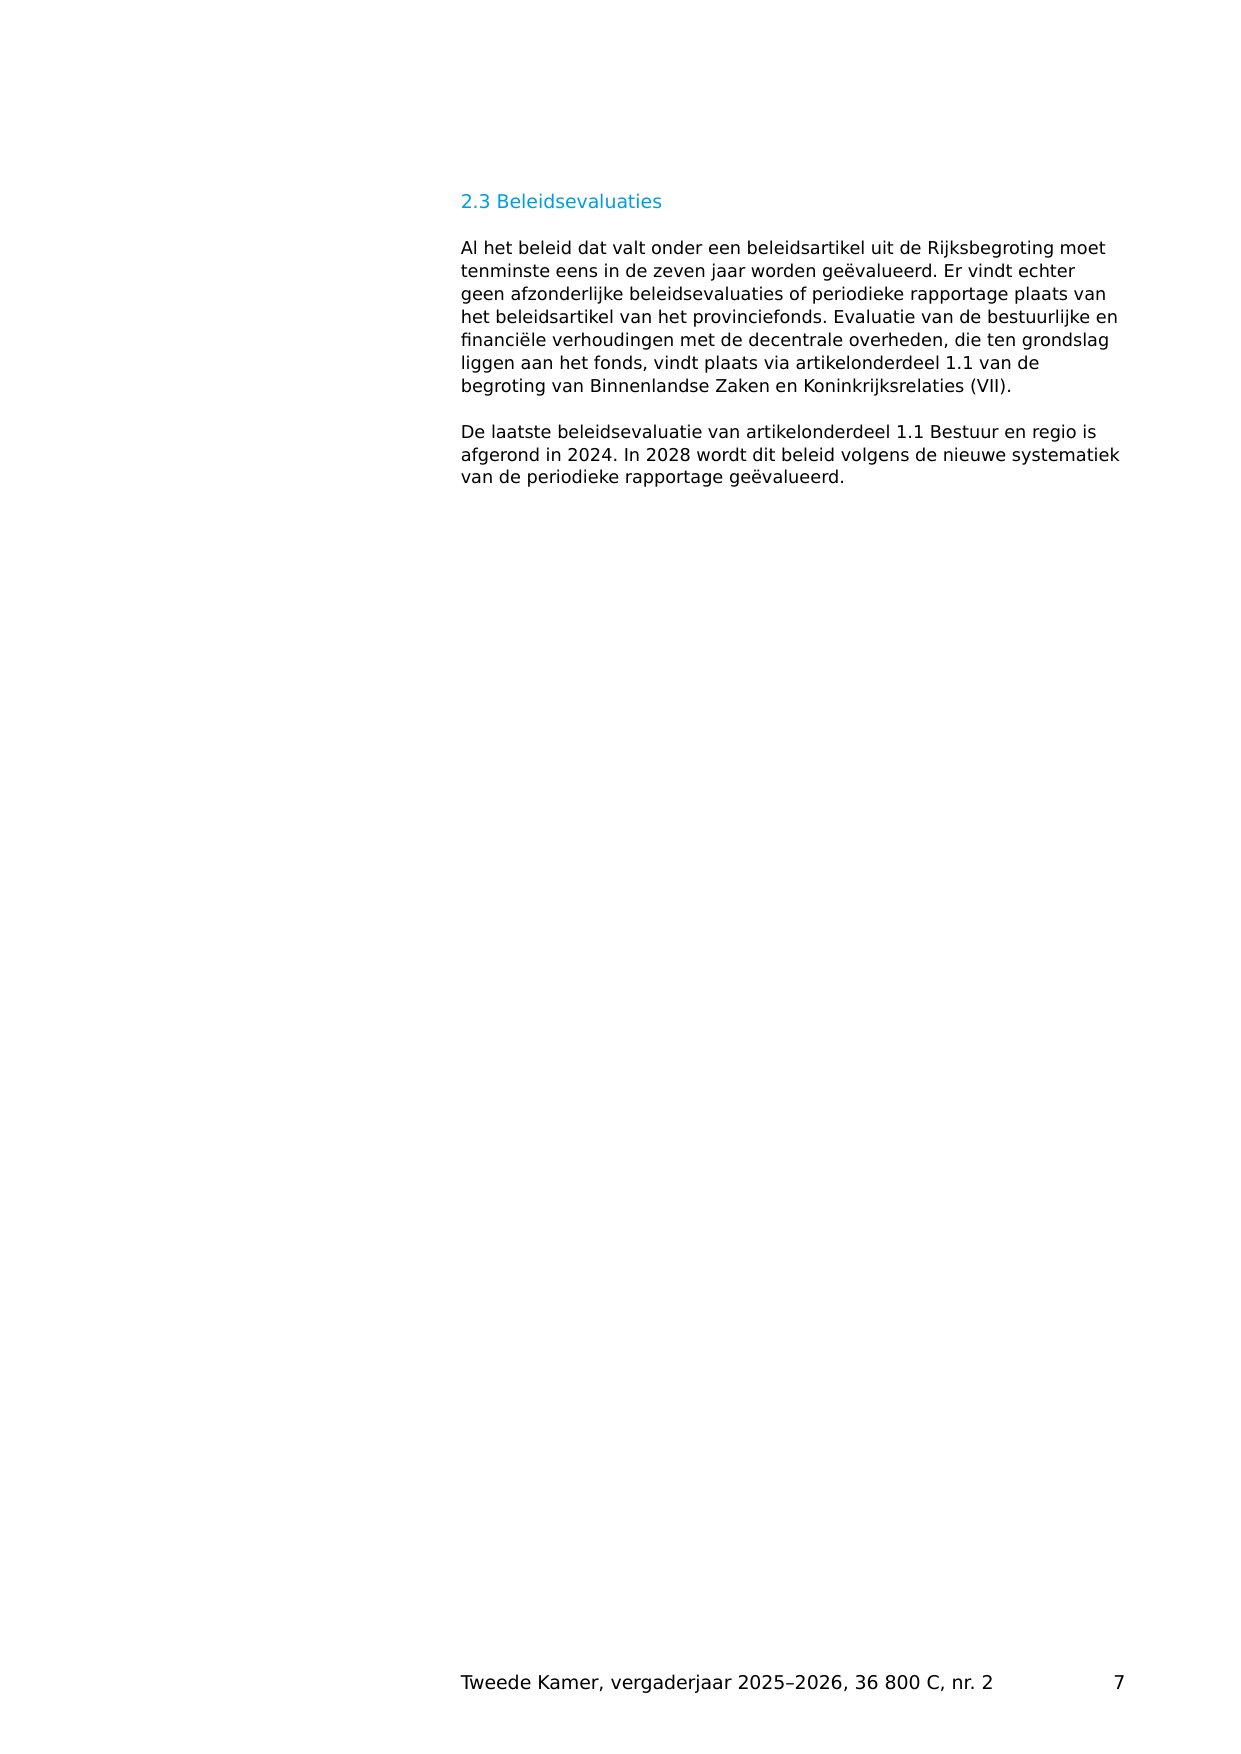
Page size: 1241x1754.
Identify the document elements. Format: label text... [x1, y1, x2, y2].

title 2.3 Beleidsevaluaties [461, 191, 1125, 213]
text De laatste beleidsevaluatie van artikelonderdeel 1.1 Bestuur en regio is afgerond in 2024. In 2028 wordt dit beleid volgens de nieuwe systematiek van de periodieke rapportage geëvalueerd. [461, 420, 1125, 488]
text Al het beleid dat valt onder een beleidsartikel uit de Rijksbegroting moet tenminste eens in de zeven jaar worden geëvalueerd. Er vindt echter geen afzonderlijke beleidsevaluaties of periodieke rapportage plaats van het beleidsartikel van het provinciefonds. Evaluatie van de bestuurlijke en financiële verhoudingen met de decentrale overheden, die ten grondslag liggen aan het fonds, vindt plaats via artikelonderdeel 1.1 van de begroting van Binnenlandse Zaken en Koninkrijksrelaties (VII). [461, 236, 1125, 397]
